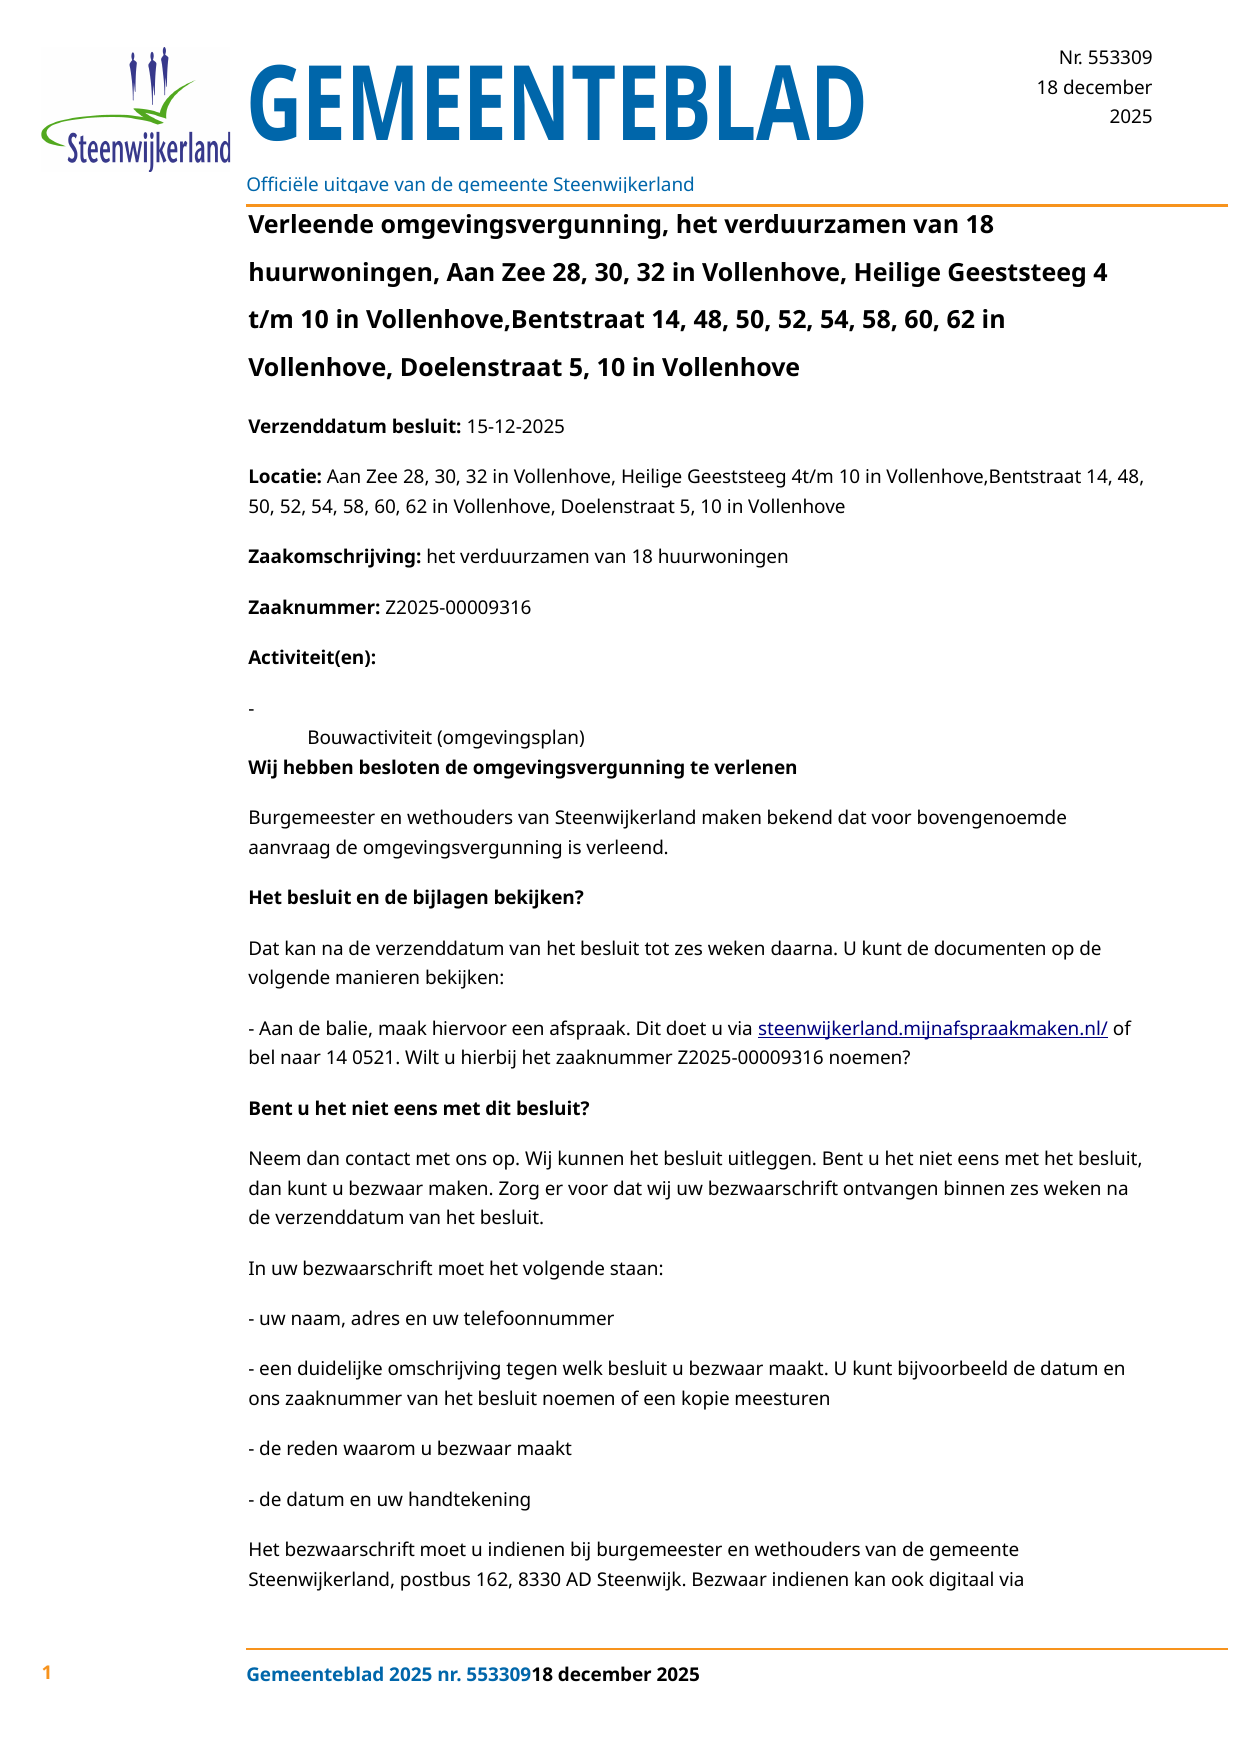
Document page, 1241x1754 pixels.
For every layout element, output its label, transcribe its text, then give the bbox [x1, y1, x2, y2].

text Activiteit(en): [248, 644, 1152, 670]
text In uw bezwaarschrift moet het volgende staan: [248, 1255, 1152, 1281]
text Dat kan na de verzenddatum van het besluit tot zes weken daarna. U kunt de documenten op de volgende manieren bekijken: [248, 935, 1152, 990]
picture [41, 47, 231, 172]
text Zaakomschrijving: het verduurzamen van 18 huurwoningen [248, 543, 1152, 569]
text Burgemeester en wethouders van Steenwijkerland maken bekend dat voor bovengenoemde aanvraag de omgevingsvergunning is verleend. [248, 804, 1152, 860]
text Verzenddatum besluit: 15-12-2025 [248, 413, 1152, 439]
text Neem dan contact met ons op. Wij kunnen het besluit uitleggen. Bent u het niet eens met het besluit, dan kunt u bezwaar maken. Zorg er voor dat wij uw bezwaarschrift ontvangen binnen zes weken na de verzenddatum van het besluit. [248, 1145, 1152, 1230]
text - een duidelijke omschrijving tegen welk besluit u bezwaar maakt. U kunt bijvoorbeeld de datum en ons zaaknummer van het besluit noemen of een kopie meesturen [248, 1356, 1152, 1411]
text Zaaknummer: Z2025-00009316 [248, 594, 1152, 620]
text - uw naam, adres en uw telefoonnummer [248, 1305, 1152, 1331]
list Bouwactiviteit (omgevingsplan) [248, 724, 1152, 750]
text Locatie: Aan Zee 28, 30, 32 in Vollenhove, Heilige Geeststeeg 4t/m 10 in Vollenhove,Bentstraat 14, 48, 50, 52, 54, 58, 60, 62 in Vollenhove, Doelenstraat 5, 10 in Vollenhove [248, 463, 1152, 519]
text Wij hebben besloten de omgevingsvergunning te verlenen [248, 754, 1152, 780]
text Het besluit en de bijlagen bekijken? [248, 884, 1152, 910]
text - de datum en uw handtekening [248, 1486, 1152, 1512]
text - de reden waarom u bezwaar maakt [248, 1436, 1152, 1461]
text - Aan de balie, maak hiervoor een afspraak. Dit doet u via steenwijkerland.mijnafspraakmaken.nl/ of bel naar 14 0521. Wilt u hierbij het zaaknummer Z2025-00009316 noemen? [248, 1015, 1152, 1070]
text Verleende omgevingsvergunning, het verduurzamen van 18 huurwoningen, Aan Zee 28, 30, 32 in Vollenhove, Heilige Geeststeeg 4 t/m 10 in Vollenhove,Bentstraat 14, 48, 50, 52, 54, 58, 60, 62 in Vollenhove, Doelenstraat 5, 10 in Vollenhove [248, 207, 1152, 384]
text Het bezwaarschrift moet u indienen bij burgemeester en wethouders van de gemeente Steenwijkerland, postbus 162, 8330 AD Steenwijk. Bezwaar indienen kan ook digitaal via [248, 1536, 1152, 1592]
text Bent u het niet eens met dit besluit? [248, 1095, 1152, 1121]
